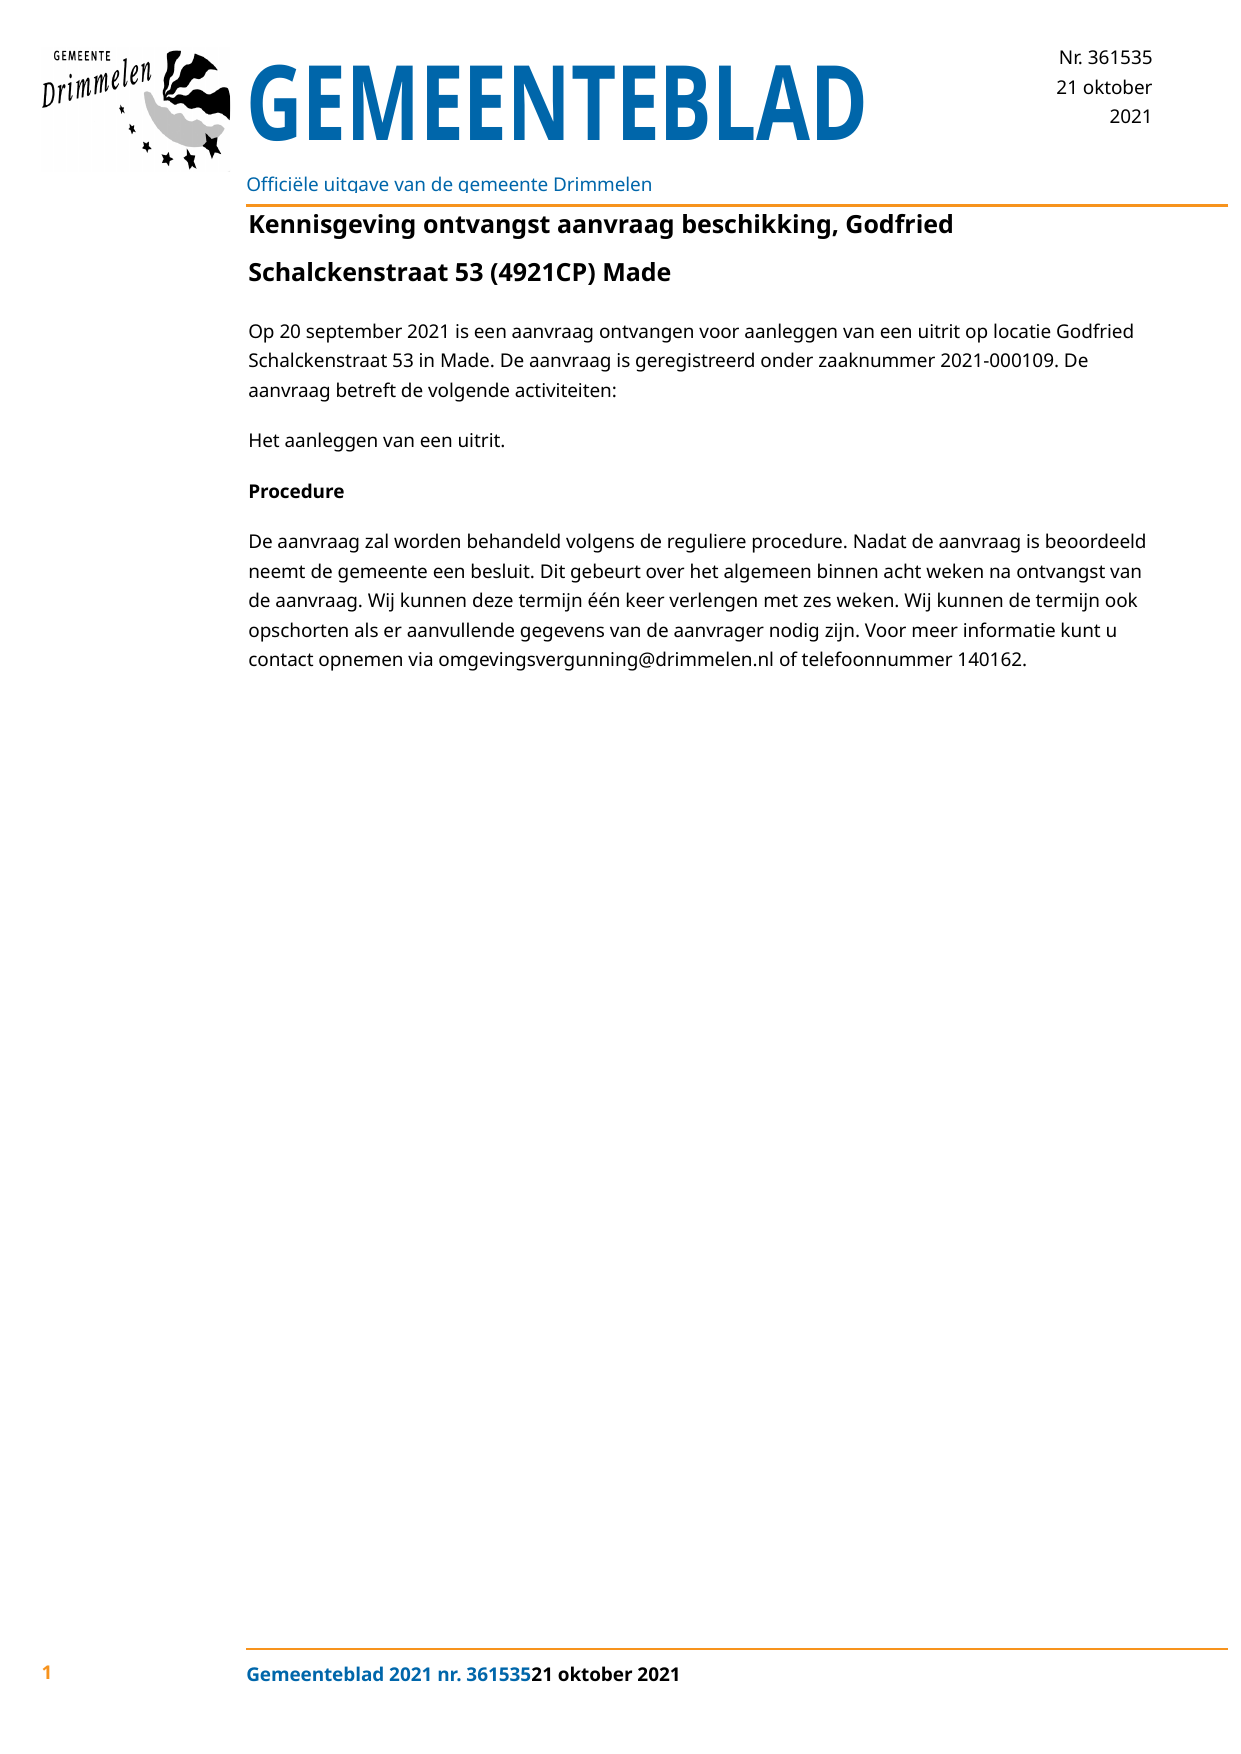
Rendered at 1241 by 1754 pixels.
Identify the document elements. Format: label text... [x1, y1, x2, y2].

text Het aanleggen van een uitrit. [248, 427, 1152, 453]
text Kennisgeving ontvangst aanvraag beschikking, Godfried Schalckenstraat 53 (4921CP) Made [248, 207, 1152, 288]
text Procedure [248, 478, 1152, 504]
text Op 20 september 2021 is een aanvraag ontvangen voor aanleggen van een uitrit op locatie Godfried Schalckenstraat 53 in Made. De aanvraag is geregistreerd onder zaaknummer 2021-000109. De aanvraag betreft de volgende activiteiten: [248, 318, 1152, 403]
picture [41, 47, 231, 172]
text De aanvraag zal worden behandeld volgens de reguliere procedure. Nadat de aanvraag is beoordeeld neemt de gemeente een besluit. Dit gebeurt over het algemeen binnen acht weken na ontvangst van de aanvraag. Wij kunnen deze termijn één keer verlengen met zes weken. Wij kunnen de termijn ook opschorten als er aanvullende gegevens van de aanvrager nodig zijn. Voor meer informatie kunt u contact opnemen via omgevingsvergunning@drimmelen.nl of telefoonnummer 140162. [248, 528, 1152, 672]
